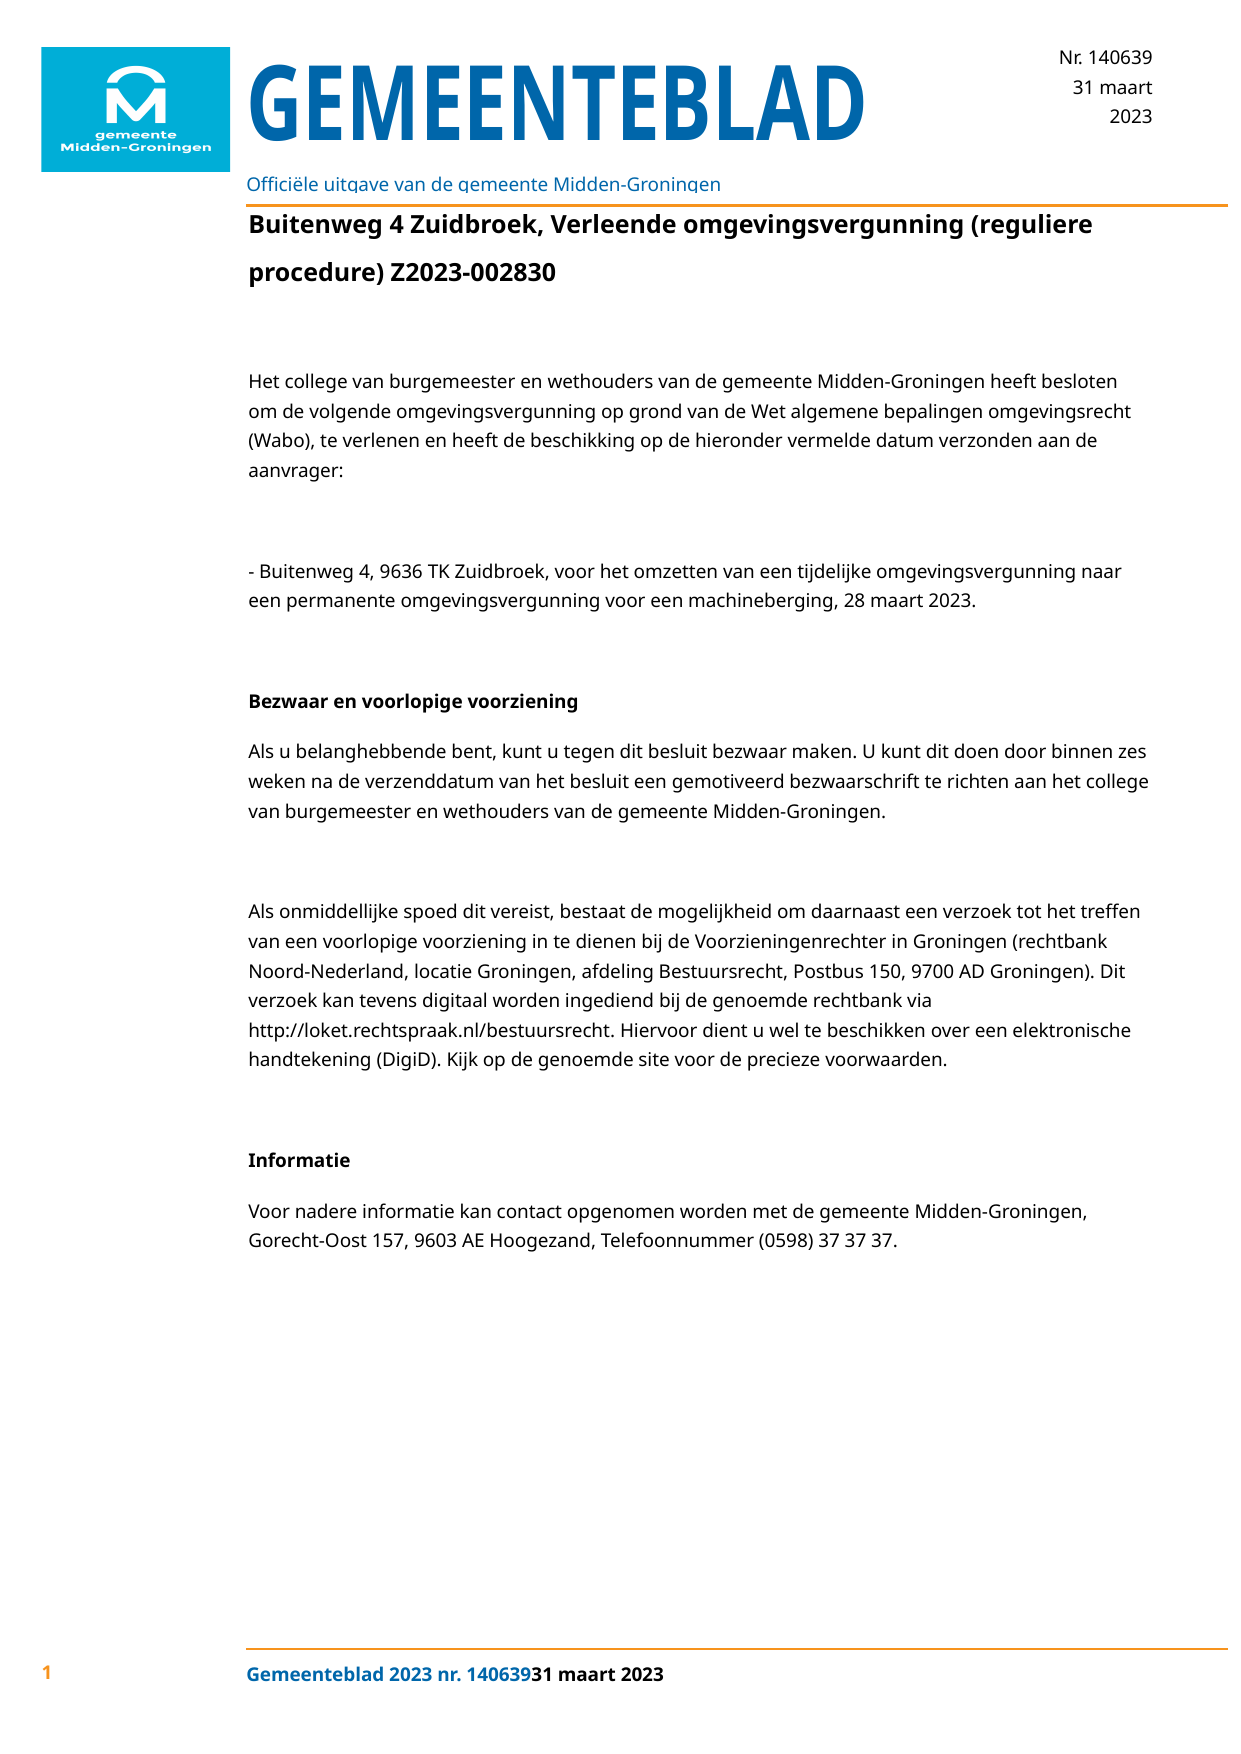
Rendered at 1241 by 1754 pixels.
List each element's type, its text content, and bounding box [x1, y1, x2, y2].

text Bezwaar en voorlopige voorziening [248, 688, 1152, 714]
text Informatie [248, 1147, 1152, 1173]
text Voor nadere informatie kan contact opgenomen worden met de gemeente Midden-Groningen, Gorecht-Oost 157, 9603 AE Hoogezand, Telefoonnummer (0598) 37 37 37. [248, 1198, 1152, 1253]
text Buitenweg 4 Zuidbroek, Verleende omgevingsvergunning (reguliere procedure) Z2023-002830 [248, 207, 1152, 288]
text Als onmiddellijke spoed dit vereist, bestaat de mogelijkheid om daarnaast een verzoek tot het treffen van een voorlopige voorziening in te dienen bij de Voorzieningenrechter in Groningen (rechtbank Noord-Nederland, locatie Groningen, afdeling Bestuursrecht, Postbus 150, 9700 AD Groningen). Dit verzoek kan tevens digitaal worden ingediend bij de genoemde rechtbank via http://loket.rechtspraak.nl/bestuursrecht. Hiervoor dient u wel te beschikken over een elektronische handtekening (DigiD). Kijk op de genoemde site voor de precieze voorwaarden. [248, 899, 1152, 1072]
picture [108, 66, 164, 82]
text Het college van burgemeester en wethouders van de gemeente Midden-Groningen heeft besloten om de volgende omgevingsvergunning op grond van de Wet algemene bepalingen omgevingsrecht (Wabo), te verlenen en heeft de beschikking op de hieronder vermelde datum verzonden aan de aanvrager: [248, 368, 1152, 483]
text Als u belanghebbende bent, kunt u tegen dit besluit bezwaar maken. U kunt dit doen door binnen zes weken na de verzenddatum van het besluit een gemotiveerd bezwaarschrift te richten aan het college van burgemeester en wethouders van de gemeente Midden-Groningen. [248, 739, 1152, 824]
text - Buitenweg 4, 9636 TK Zuidbroek, voor het omzetten van een tijdelijke omgevingsvergunning naar een permanente omgevingsvergunning voor een machineberging, 28 maart 2023. [248, 558, 1152, 613]
picture [107, 89, 165, 122]
picture [184, 146, 190, 153]
